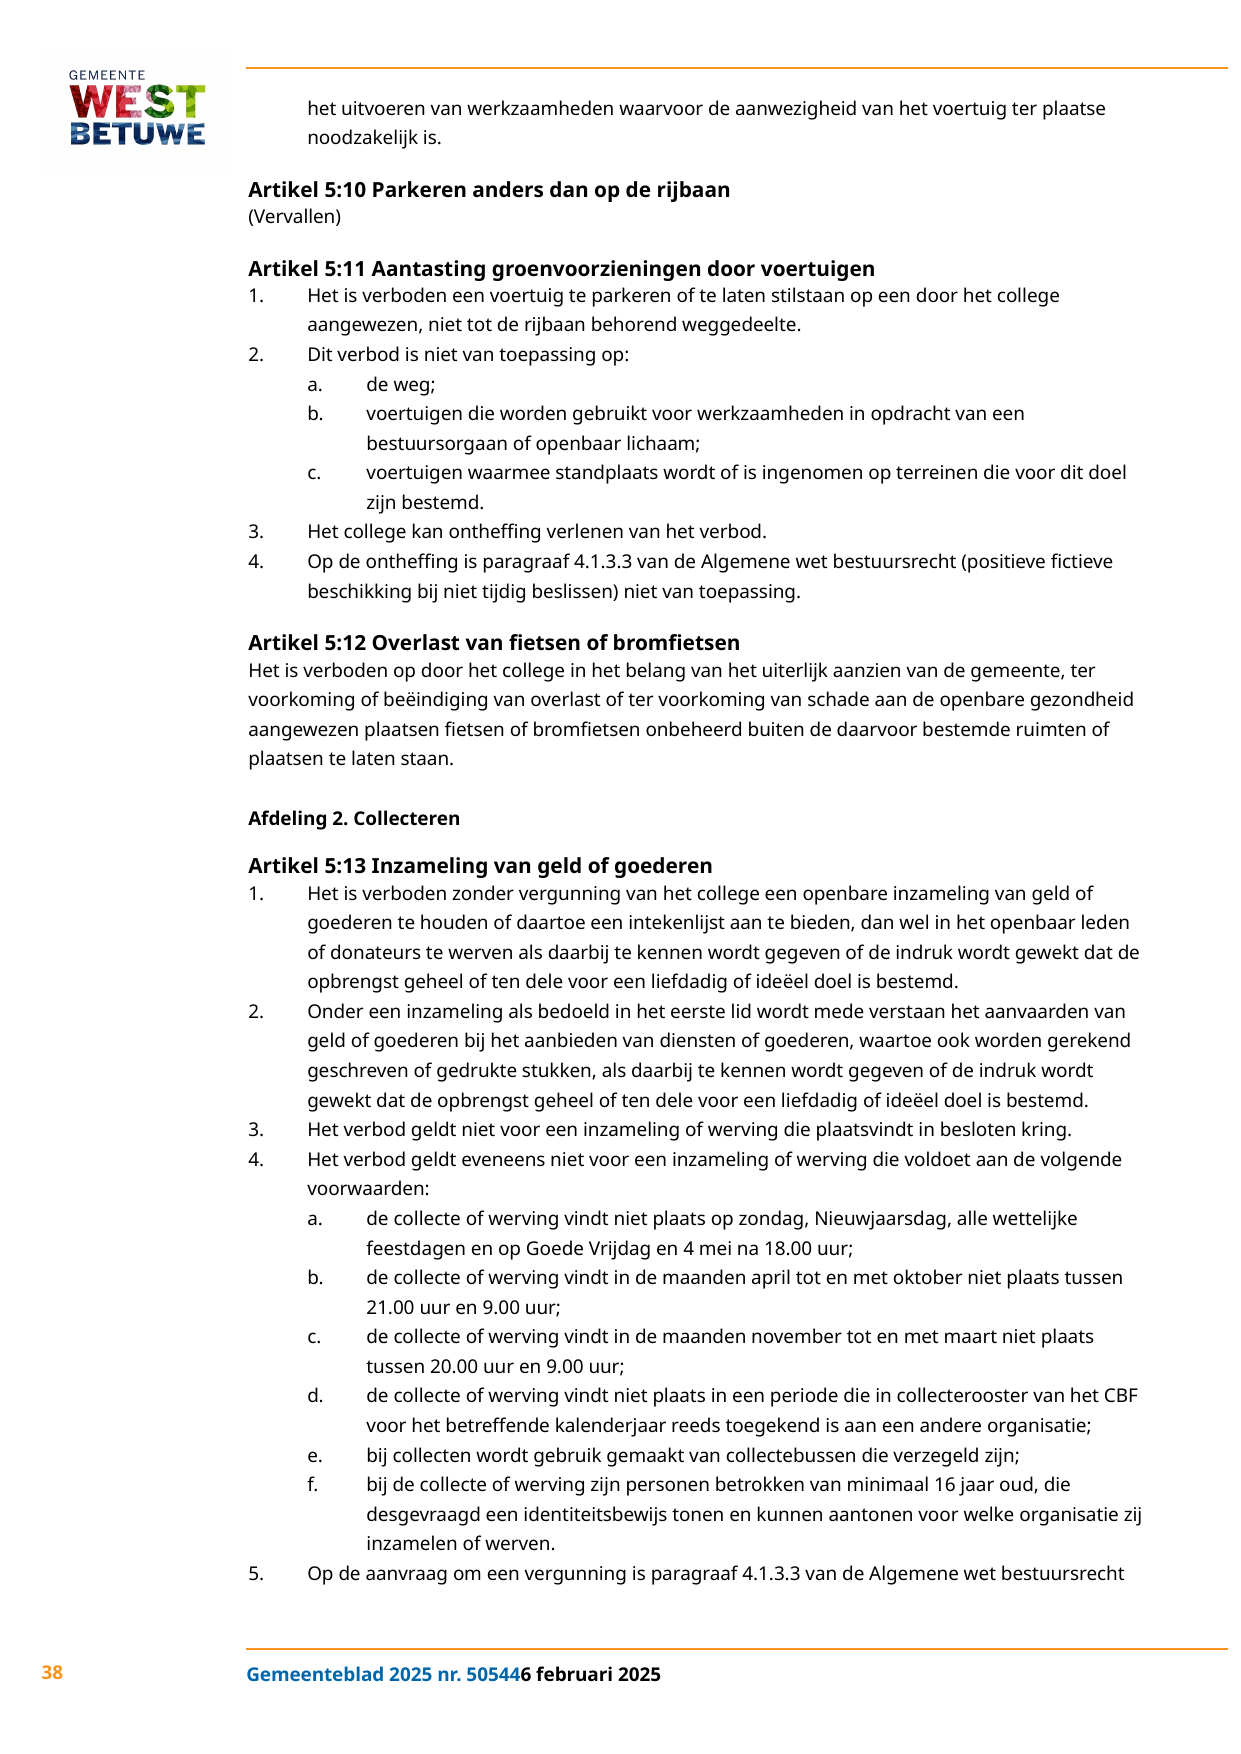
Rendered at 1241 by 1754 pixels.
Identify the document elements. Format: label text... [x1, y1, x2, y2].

text Afdeling 2. Collecteren [248, 805, 1152, 830]
text Artikel 5:13 Inzameling van geld of goederen [248, 851, 1152, 880]
list Op de ontheffing is paragraaf 4.1.3.3 van de Algemene wet bestuursrecht (positieve fictieve beschikking bij niet tijdig beslissen) niet van toepassing. [248, 548, 1152, 604]
text (Vervallen) [248, 203, 1152, 229]
list Het is verboden zonder vergunning van het college een openbare inzameling van geld of goederen te houden of daartoe een intekenlijst aan te bieden, dan wel in het openbaar leden of donateurs te werven als daarbij te kennen wordt gegeven of de indruk wordt gewekt dat de opbrengst geheel of ten dele voor een liefdadig of ideëel doel is bestemd. [248, 880, 1152, 994]
list bij collecten wordt gebruik gemaakt van collectebussen die verzegeld zijn; [307, 1442, 1152, 1467]
list Het college kan ontheffing verlenen van het verbod. [248, 519, 1152, 544]
list bij de collecte of werving zijn personen betrokken van minimaal 16 jaar oud, die desgevraagd een identiteitsbewijs tonen en kunnen aantonen voor welke organisatie zij inzamelen of werven. [307, 1471, 1152, 1556]
list Het verbod geldt eveneens niet voor een inzameling of werving die voldoet aan de volgende voorwaarden: [248, 1146, 1152, 1201]
text Artikel 5:10 Parkeren anders dan op de rijbaan [248, 175, 1152, 203]
list Op de aanvraag om een vergunning is paragraaf 4.1.3.3 van de Algemene wet bestuursrecht [248, 1560, 1152, 1586]
list Het is verboden een voertuig te parkeren of te laten stilstaan op een door het college aangewezen, niet tot de rijbaan behorend weggedeelte. [248, 282, 1152, 337]
list de collecte of werving vindt in de maanden november tot en met maart niet plaats tussen 20.00 uur en 9.00 uur; [307, 1323, 1152, 1379]
list Dit verbod is niet van toepassing op: [248, 341, 1152, 367]
list de collecte of werving vindt niet plaats op zondag, Nieuwjaarsdag, alle wettelijke feestdagen en op Goede Vrijdag en 4 mei na 18.00 uur; [307, 1205, 1152, 1260]
text Artikel 5:12 Overlast van fietsen of bromfietsen [248, 628, 1152, 657]
list het uitvoeren van werkzaamheden waarvoor de aanwezigheid van het voertuig ter plaatse noodzakelijk is. [248, 95, 1152, 150]
list Onder een inzameling als bedoeld in het eerste lid wordt mede verstaan het aanvaarden van geld of goederen bij het aanbieden van diensten of goederen, waartoe ook worden gerekend geschreven of gedrukte stukken, als daarbij te kennen wordt gegeven of de indruk wordt gewekt dat de opbrengst geheel of ten dele voor een liefdadig of ideëel doel is bestemd. [248, 998, 1152, 1112]
text Artikel 5:11 Aantasting groenvoorzieningen door voertuigen [248, 254, 1152, 282]
list de weg; [307, 371, 1152, 397]
list Het verbod geldt niet voor een inzameling of werving die plaatsvindt in besloten kring. [248, 1116, 1152, 1142]
list voertuigen waarmee standplaats wordt of is ingenomen op terreinen die voor dit doel zijn bestemd. [307, 459, 1152, 515]
list de collecte of werving vindt niet plaats in een periode die in collecterooster van het CBF voor het betreffende kalenderjaar reeds toegekend is aan een andere organisatie; [307, 1383, 1152, 1438]
list de collecte of werving vindt in de maanden april tot en met oktober niet plaats tussen 21.00 uur en 9.00 uur; [307, 1264, 1152, 1319]
list voertuigen die worden gebruikt voor werkzaamheden in opdracht van een bestuursorgaan of openbaar lichaam; [307, 400, 1152, 456]
picture [41, 47, 231, 172]
text Het is verboden op door het college in het belang van het uiterlijk aanzien van de gemeente, ter voorkoming of beëindiging van overlast of ter voorkoming van schade aan de openbare gezondheid aangewezen plaatsen fietsen of bromfietsen onbeheerd buiten de daarvoor bestemde ruimten of plaatsen te laten staan. [248, 657, 1152, 771]
